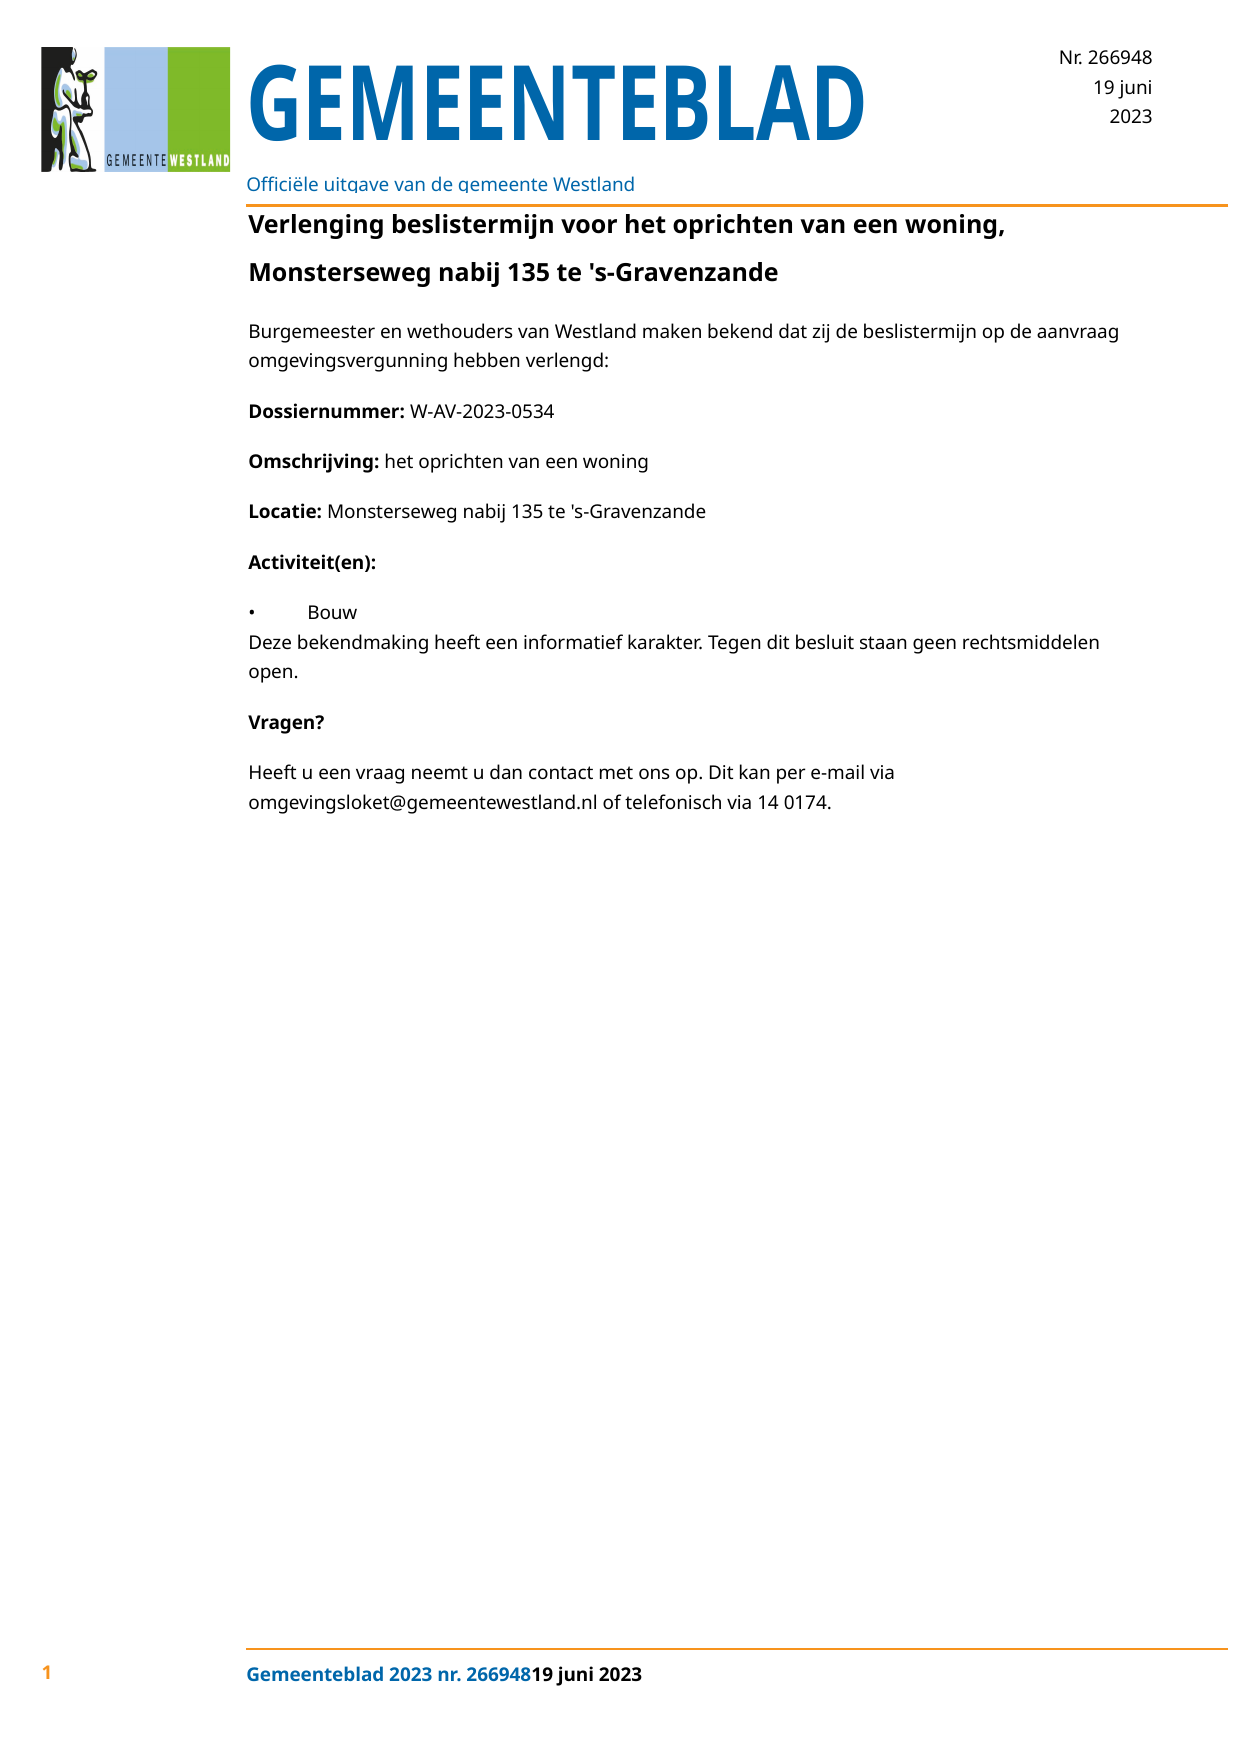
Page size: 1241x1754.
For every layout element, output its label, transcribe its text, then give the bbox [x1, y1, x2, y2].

text Verlenging beslistermijn voor het oprichten van een woning, Monsterseweg nabij 135 te 's-Gravenzande [248, 207, 1152, 288]
text Heeft u een vraag neemt u dan contact met ons op. Dit kan per e-mail via omgevingsloket@gemeentewestland.nl of telefonisch via 14 0174. [248, 759, 1152, 815]
text Locatie: Monsterseweg nabij 135 te 's-Gravenzande [248, 499, 1152, 524]
text Vragen? [248, 709, 1152, 735]
text Omschrijving: het oprichten van een woning [248, 448, 1152, 474]
text Activiteit(en): [248, 549, 1152, 575]
text Dossiernummer: W-AV-2023-0534 [248, 398, 1152, 424]
picture [41, 47, 231, 172]
text Burgemeester en wethouders van Westland maken bekend dat zij de beslistermijn op de aanvraag omgevingsvergunning hebben verlengd: [248, 318, 1152, 373]
text Deze bekendmaking heeft een informatief karakter. Tegen dit besluit staan geen rechtsmiddelen open. [248, 629, 1152, 684]
list Bouw [248, 599, 1152, 625]
